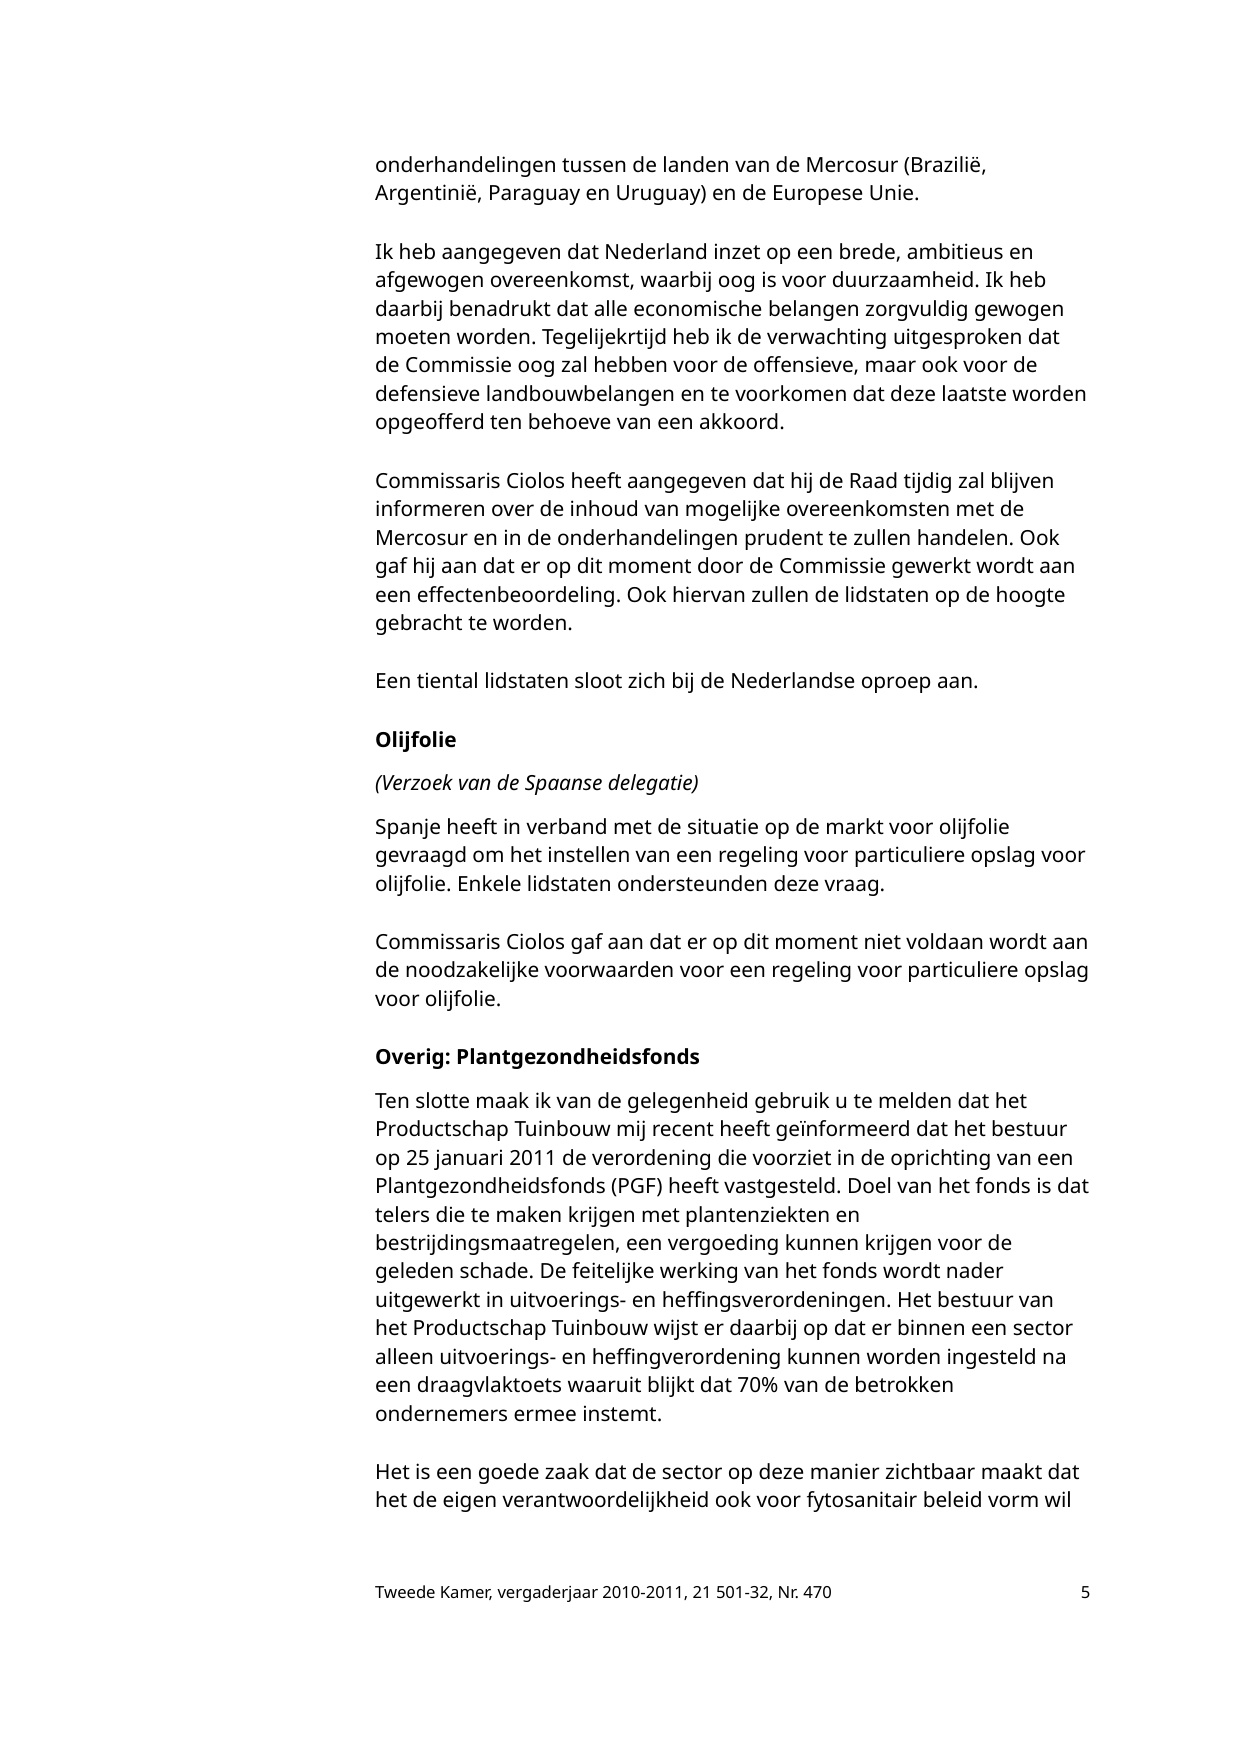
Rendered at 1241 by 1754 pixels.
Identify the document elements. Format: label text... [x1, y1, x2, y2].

text Overig: Plantgezondheidsfonds [375, 1042, 1090, 1071]
text Het is een goede zaak dat de sector op deze manier zichtbaar maakt dat het de eigen verantwoordelijkheid ook voor fytosanitair beleid vorm wil [375, 1457, 1090, 1514]
text onderhandelingen tussen de landen van de Mercosur (Brazilië, Argentinië, Paraguay en Uruguay) en de Europese Unie. [375, 150, 1090, 207]
text Een tiental lidstaten sloot zich bij de Nederlandse oproep aan. [375, 667, 1090, 695]
text Olijfolie [375, 725, 1090, 753]
text Spanje heeft in verband met de situatie op de markt voor olijfolie gevraagd om het instellen van een regeling voor particuliere opslag voor olijfolie. Enkele lidstaten ondersteunden deze vraag. [375, 812, 1090, 897]
text Ten slotte maak ik van de gelegenheid gebruik u te melden dat het Productschap Tuinbouw mij recent heeft geïnformeerd dat het bestuur op 25 januari 2011 de verordening die voorziet in de oprichting van een Plantgezondheidsfonds (PGF) heeft vastgesteld. Doel van het fonds is dat telers die te maken krijgen met plantenziekten en bestrijdingsmaatregelen, een vergoeding kunnen krijgen voor de geleden schade. De feitelijke werking van het fonds wordt nader uitgewerkt in uitvoerings- en heffingsverordeningen. Het bestuur van het Productschap Tuinbouw wijst er daarbij op dat er binnen een sector alleen uitvoerings- en heffingverordening kunnen worden ingesteld na een draagvlaktoets waaruit blijkt dat 70% van de betrokken ondernemers ermee instemt. [375, 1086, 1090, 1427]
text Commissaris Ciolos heeft aangegeven dat hij de Raad tijdig zal blijven informeren over de inhoud van mogelijke overeenkomsten met de Mercosur en in de onderhandelingen prudent te zullen handelen. Ook gaf hij aan dat er op dit moment door de Commissie gewerkt wordt aan een effectenbeoordeling. Ook hiervan zullen de lidstaten op de hoogte gebracht te worden. [375, 466, 1090, 637]
text Ik heb aangegeven dat Nederland inzet op een brede, ambitieus en afgewogen overeenkomst, waarbij oog is voor duurzaamheid. Ik heb daarbij benadrukt dat alle economische belangen zorgvuldig gewogen moeten worden. Tegelijekrtijd heb ik de verwachting uitgesproken dat de Commissie oog zal hebben voor de offensieve, maar ook voor de defensieve landbouwbelangen en te voorkomen dat deze laatste worden opgeofferd ten behoeve van een akkoord. [375, 237, 1090, 436]
text (Verzoek van de Spaanse delegatie) [375, 768, 1090, 797]
text Commissaris Ciolos gaf aan dat er op dit moment niet voldaan wordt aan de noodzakelijke voorwaarden voor een regeling voor particuliere opslag voor olijfolie. [375, 927, 1090, 1012]
